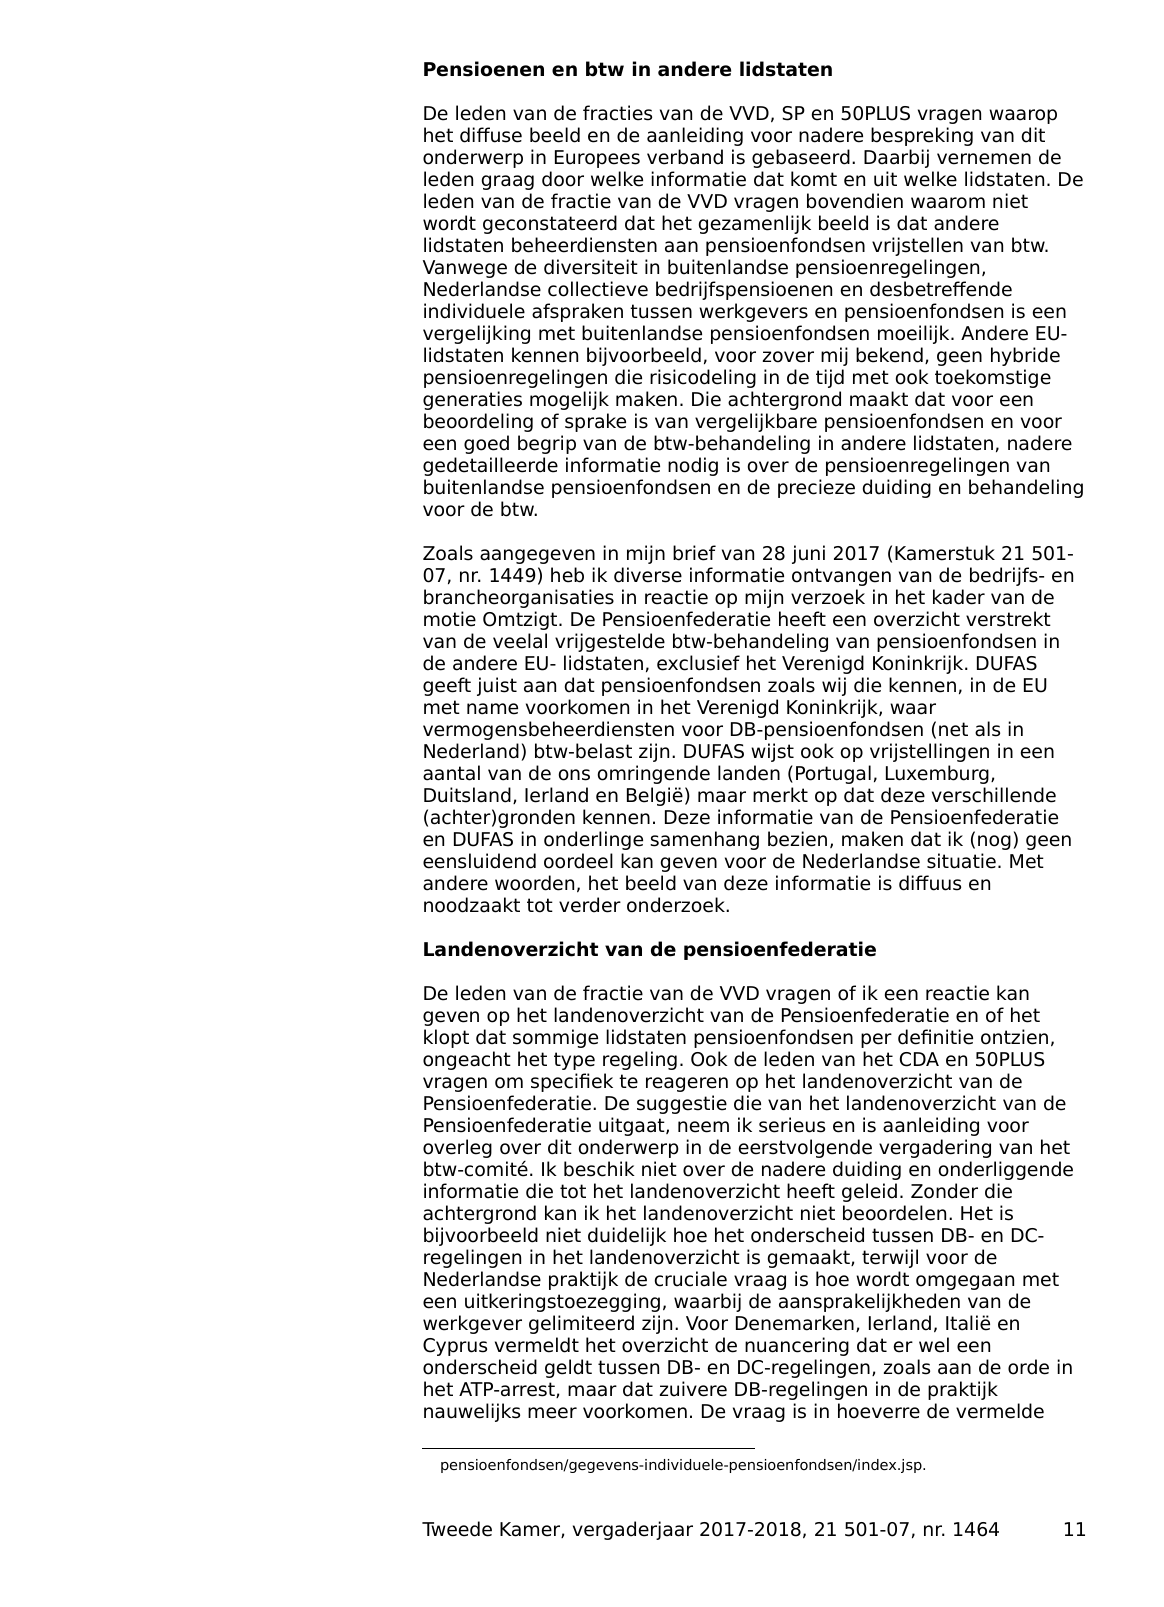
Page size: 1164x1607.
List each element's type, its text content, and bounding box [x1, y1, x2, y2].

subtitle Pensioenen en btw in andere lidstaten [422, 59, 1087, 81]
text pensioenfondsen/gegevens-individuele-pensioenfondsen/index.jsp. [422, 1457, 1087, 1474]
text De leden van de fractie van de VVD vragen of ik een reactie kan geven op het landenoverzicht van de Pensioenfederatie en of het klopt dat sommige lidstaten pensioenfondsen per definitie ontzien, ongeacht het type regeling. Ook de leden van het CDA en 50PLUS vragen om specifiek te reageren op het landenoverzicht van de Pensioenfederatie. De suggestie die van het landenoverzicht van de Pensioenfederatie uitgaat, neem ik serieus en is aanleiding voor overleg over dit onderwerp in de eerstvolgende vergadering van het btw-comité. Ik beschik niet over de nadere duiding en onderliggende informatie die tot het landenoverzicht heeft geleid. Zonder die achtergrond kan ik het landenoverzicht niet beoordelen. Het is bijvoorbeeld niet duidelijk hoe het onderscheid tussen DB- en DC-regelingen in het landenoverzicht is gemaakt, terwijl voor de Nederlandse praktijk de cruciale vraag is hoe wordt omgegaan met een uitkeringstoezegging, waarbij de aansprakelijkheden van de werkgever gelimiteerd zijn. Voor Denemarken, Ierland, Italië en Cyprus vermeldt het overzicht de nuancering dat er wel een onderscheid geldt tussen DB- en DC-regelingen, zoals aan de orde in het ATP-arrest, maar dat zuivere DB-regelingen in de praktijk nauwelijks meer voorkomen. De vraag is in hoeverre de vermelde [422, 983, 1087, 1423]
text De leden van de fracties van de VVD, SP en 50PLUS vragen waarop het diffuse beeld en de aanleiding voor nadere bespreking van dit onderwerp in Europees verband is gebaseerd. Daarbij vernemen de leden graag door welke informatie dat komt en uit welke lidstaten. De leden van de fractie van de VVD vragen bovendien waarom niet wordt geconstateerd dat het gezamenlijk beeld is dat andere lidstaten beheerdiensten aan pensioenfondsen vrijstellen van btw. Vanwege de diversiteit in buitenlandse pensioenregelingen, Nederlandse collectieve bedrijfspensioenen en desbetreffende individuele afspraken tussen werkgevers en pensioenfondsen is een vergelijking met buitenlandse pensioenfondsen moeilijk. Andere EU-lidstaten kennen bijvoorbeeld, voor zover mij bekend, geen hybride pensioenregelingen die risicodeling in de tijd met ook toekomstige generaties mogelijk maken. Die achtergrond maakt dat voor een beoordeling of sprake is van vergelijkbare pensioenfondsen en voor een goed begrip van de btw-behandeling in andere lidstaten, nadere gedetailleerde informatie nodig is over de pensioenregelingen van buitenlandse pensioenfondsen en de precieze duiding en behandeling voor de btw. [422, 103, 1087, 521]
text Zoals aangegeven in mijn brief van 28 juni 2017 (Kamerstuk 21 501-07, nr. 1449) heb ik diverse informatie ontvangen van de bedrijfs- en brancheorganisaties in reactie op mijn verzoek in het kader van de motie Omtzigt. De Pensioenfederatie heeft een overzicht verstrekt van de veelal vrijgestelde btw-behandeling van pensioenfondsen in de andere EU- lidstaten, exclusief het Verenigd Koninkrijk. DUFAS geeft juist aan dat pensioenfondsen zoals wij die kennen, in de EU met name voorkomen in het Verenigd Koninkrijk, waar vermogensbeheerdiensten voor DB-pensioenfondsen (net als in Nederland) btw-belast zijn. DUFAS wijst ook op vrijstellingen in een aantal van de ons omringende landen (Portugal, Luxemburg, Duitsland, Ierland en België) maar merkt op dat deze verschillende (achter)gronden kennen. Deze informatie van de Pensioenfederatie en DUFAS in onderlinge samenhang bezien, maken dat ik (nog) geen eensluidend oordeel kan geven voor de Nederlandse situatie. Met andere woorden, het beeld van deze informatie is diffuus en noodzaakt tot verder onderzoek. [422, 543, 1087, 917]
subtitle Landenoverzicht van de pensioenfederatie [422, 939, 1087, 961]
